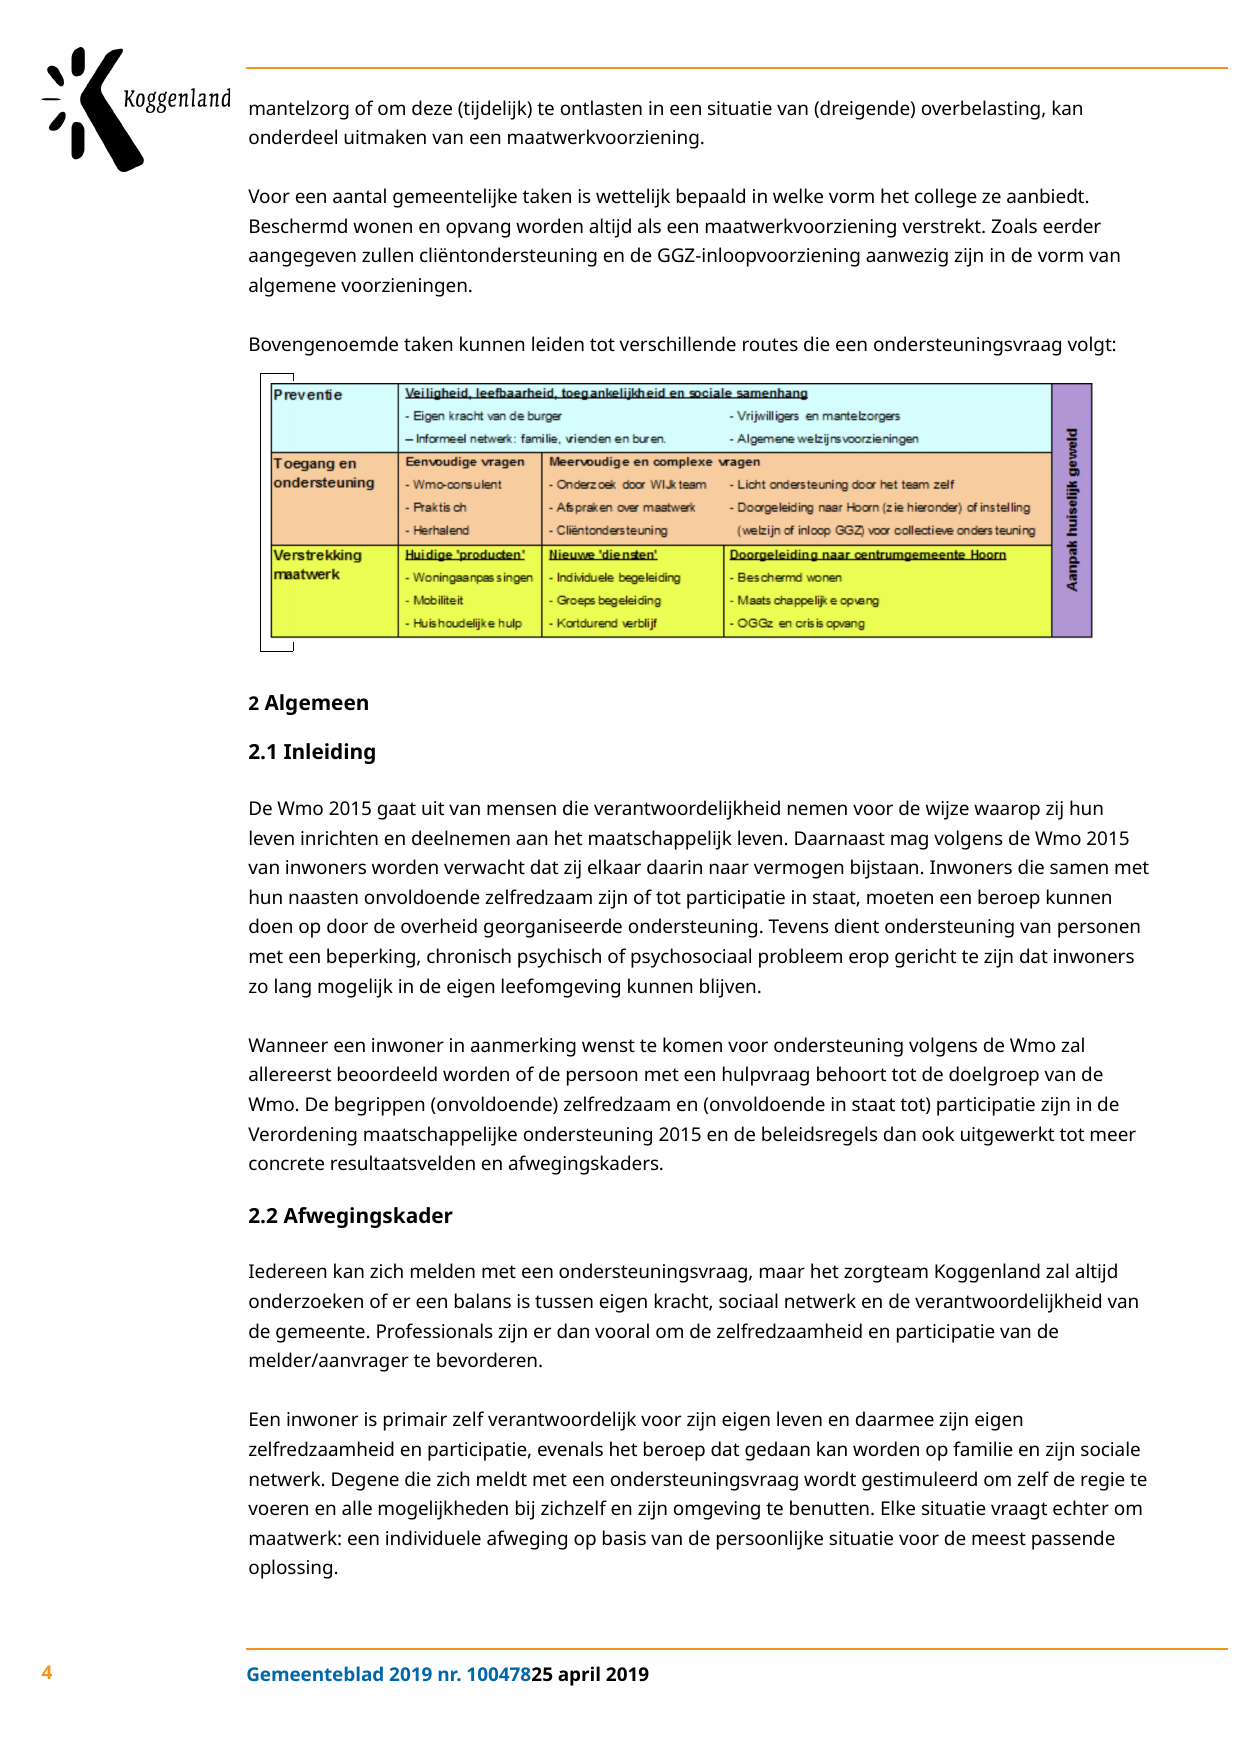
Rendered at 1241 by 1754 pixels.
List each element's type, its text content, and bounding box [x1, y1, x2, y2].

text 2.2 Afwegingskader [248, 1201, 1152, 1229]
text Voor een aantal gemeentelijke taken is wettelijk bepaald in welke vorm het college ze aanbiedt. Beschermd wonen en opvang worden altijd als een maatwerkvoorziening verstrekt. Zoals eerder aangegeven zullen cliëntondersteuning en de GGZ-inloopvoorziening aanwezig zijn in de vorm van algemene voorzieningen. [248, 183, 1152, 298]
picture [268, 381, 1096, 642]
text Iedereen kan zich melden met een ondersteuningsvraag, maar het zorgteam Koggenland zal altijd onderzoeken of er een balans is tussen eigen kracht, sociaal netwerk en de verantwoordelijkheid van de gemeente. Professionals zijn er dan vooral om de zelfredzaamheid en participatie van de melder/aanvrager te bevorderen. [248, 1259, 1152, 1373]
text 2.1 Inleiding [248, 737, 1152, 766]
text Wanneer een inwoner in aanmerking wenst te komen voor ondersteuning volgens de Wmo zal allereerst beoordeeld worden of de persoon met een hulpvraag behoort tot de doelgroep van de Wmo. De begrippen (onvoldoende) zelfredzaam en (onvoldoende in staat tot) participatie zijn in de Verordening maatschappelijke ondersteuning 2015 en de beleidsregels dan ook uitgewerkt tot meer concrete resultaatsvelden en afwegingskaders. [248, 1032, 1152, 1176]
text Een inwoner is primair zelf verantwoordelijk voor zijn eigen leven en daarmee zijn eigen zelfredzaamheid en participatie, evenals het beroep dat gedaan kan worden op familie en zijn sociale netwerk. Degene die zich meldt met een ondersteuningsvraag wordt gestimuleerd om zelf de regie te voeren en alle mogelijkheden bij zichzelf en zijn omgeving te benutten. Elke situatie vraagt echter om maatwerk: een individuele afweging op basis van de persoonlijke situatie voor de meest passende oplossing. [248, 1407, 1152, 1580]
text Bovengenoemde taken kunnen leiden tot verschillende routes die een ondersteuningsvraag volgt: [248, 331, 1152, 357]
text 2 Algemeen [248, 688, 1152, 716]
text De Wmo 2015 gaat uit van mensen die verantwoordelijkheid nemen voor de wijze waarop zij hun leven inrichten en deelnemen aan het maatschappelijk leven. Daarnaast mag volgens de Wmo 2015 van inwoners worden verwacht dat zij elkaar daarin naar vermogen bijstaan. Inwoners die samen met hun naasten onvoldoende zelfredzaam zijn of tot participatie in staat, moeten een beroep kunnen doen op door de overheid georganiseerde ondersteuning. Tevens dient ondersteuning van personen met een beperking, chronisch psychisch of psychosociaal probleem erop gericht te zijn dat inwoners zo lang mogelijk in de eigen leefomgeving kunnen blijven. [248, 795, 1152, 998]
picture [41, 47, 231, 172]
text mantelzorg of om deze (tijdelijk) te ontlasten in een situatie van (dreigende) overbelasting, kan onderdeel uitmaken van een maatwerkvoorziening. [248, 95, 1152, 150]
